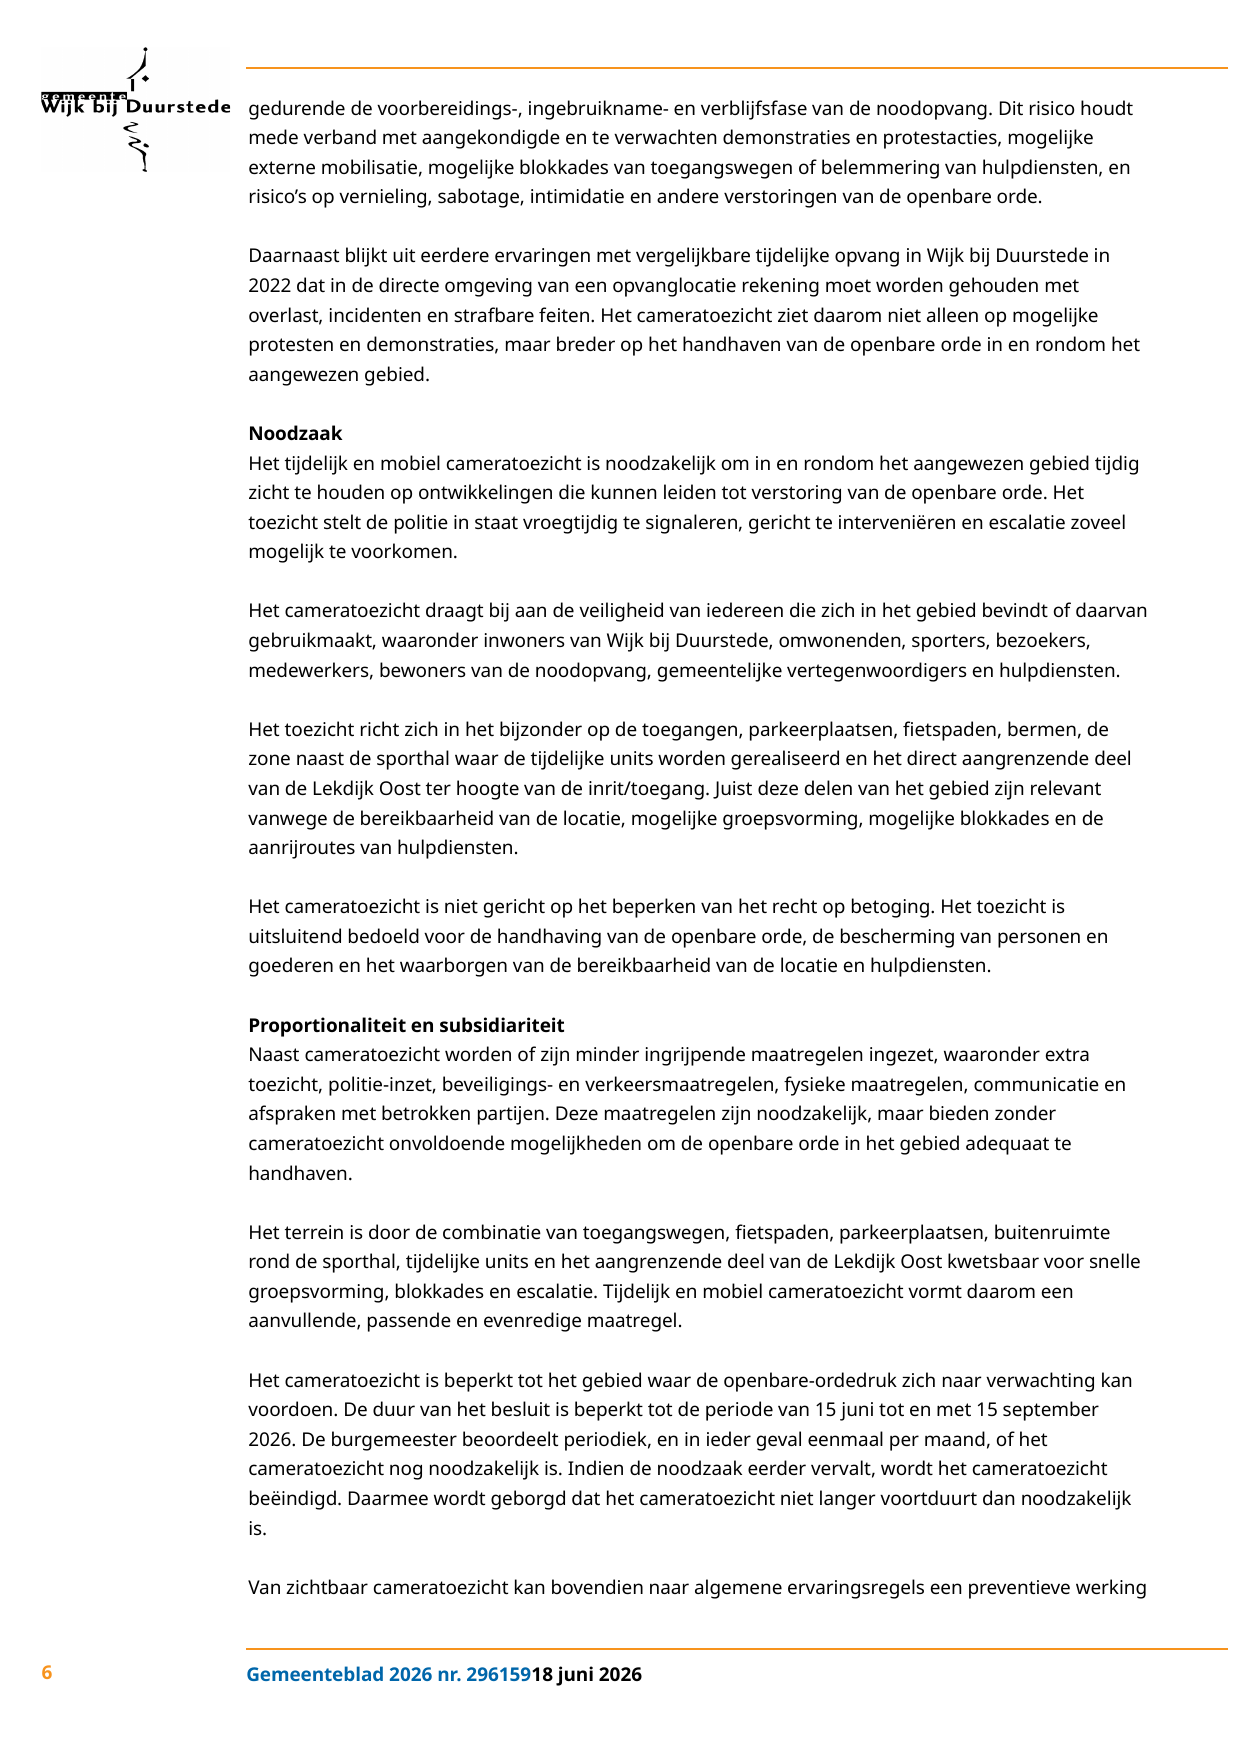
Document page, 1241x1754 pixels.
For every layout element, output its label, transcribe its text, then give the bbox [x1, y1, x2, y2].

text Proportionaliteit en subsidiariteit [248, 1012, 1152, 1038]
text Naast cameratoezicht worden of zijn minder ingrijpende maatregelen ingezet, waaronder extra toezicht, politie-inzet, beveiligings- en verkeersmaatregelen, fysieke maatregelen, communicatie en afspraken met betrokken partijen. Deze maatregelen zijn noodzakelijk, maar bieden zonder cameratoezicht onvoldoende mogelijkheden om de openbare orde in het gebied adequaat te handhaven. [248, 1041, 1152, 1186]
text Het toezicht richt zich in het bijzonder op de toegangen, parkeerplaatsen, fietspaden, bermen, de zone naast de sporthal waar de tijdelijke units worden gerealiseerd en het direct aangrenzende deel van de Lekdijk Oost ter hoogte van de inrit/toegang. Juist deze delen van het gebied zijn relevant vanwege de bereikbaarheid van de locatie, mogelijke groepsvorming, mogelijke blokkades en de aanrijroutes van hulpdiensten. [248, 716, 1152, 860]
text Noodzaak [248, 420, 1152, 446]
text Van zichtbaar cameratoezicht kan bovendien naar algemene ervaringsregels een preventieve werking [248, 1574, 1152, 1600]
text Het terrein is door de combinatie van toegangswegen, fietspaden, parkeerplaatsen, buitenruimte rond de sporthal, tijdelijke units en het aangrenzende deel van de Lekdijk Oost kwetsbaar voor snelle groepsvorming, blokkades en escalatie. Tijdelijk en mobiel cameratoezicht vormt daarom een aanvullende, passende en evenredige maatregel. [248, 1219, 1152, 1333]
text Het cameratoezicht is niet gericht op het beperken van het recht op betoging. Het toezicht is uitsluitend bedoeld voor de handhaving van de openbare orde, de bescherming van personen en goederen en het waarborgen van de bereikbaarheid van de locatie en hulpdiensten. [248, 893, 1152, 978]
picture [41, 47, 231, 172]
text gedurende de voorbereidings-, ingebruikname- en verblijfsfase van de noodopvang. Dit risico houdt mede verband met aangekondigde en te verwachten demonstraties en protestacties, mogelijke externe mobilisatie, mogelijke blokkades van toegangswegen of belemmering van hulpdiensten, en risico’s op vernieling, sabotage, intimidatie en andere verstoringen van de openbare orde. [248, 95, 1152, 209]
text Het cameratoezicht draagt bij aan de veiligheid van iedereen die zich in het gebied bevindt of daarvan gebruikmaakt, waaronder inwoners van Wijk bij Duurstede, omwonenden, sporters, bezoekers, medewerkers, bewoners van de noodopvang, gemeentelijke vertegenwoordigers en hulpdiensten. [248, 598, 1152, 683]
text Het cameratoezicht is beperkt tot het gebied waar de openbare-ordedruk zich naar verwachting kan voordoen. De duur van het besluit is beperkt tot de periode van 15 juni tot en met 15 september 2026. De burgemeester beoordeelt periodiek, en in ieder geval eenmaal per maand, of het cameratoezicht nog noodzakelijk is. Indien de noodzaak eerder vervalt, wordt het cameratoezicht beëindigd. Daarmee wordt geborgd dat het cameratoezicht niet langer voortduurt dan noodzakelijk is. [248, 1367, 1152, 1541]
text Het tijdelijk en mobiel cameratoezicht is noodzakelijk om in en rondom het aangewezen gebied tijdig zicht te houden op ontwikkelingen die kunnen leiden tot verstoring van de openbare orde. Het toezicht stelt de politie in staat vroegtijdig te signaleren, gericht te interveniëren en escalatie zoveel mogelijk te voorkomen. [248, 450, 1152, 564]
text Daarnaast blijkt uit eerdere ervaringen met vergelijkbare tijdelijke opvang in Wijk bij Duurstede in 2022 dat in de directe omgeving van een opvanglocatie rekening moet worden gehouden met overlast, incidenten en strafbare feiten. Het cameratoezicht ziet daarom niet alleen op mogelijke protesten en demonstraties, maar breder op het handhaven van de openbare orde in en rondom het aangewezen gebied. [248, 243, 1152, 387]
